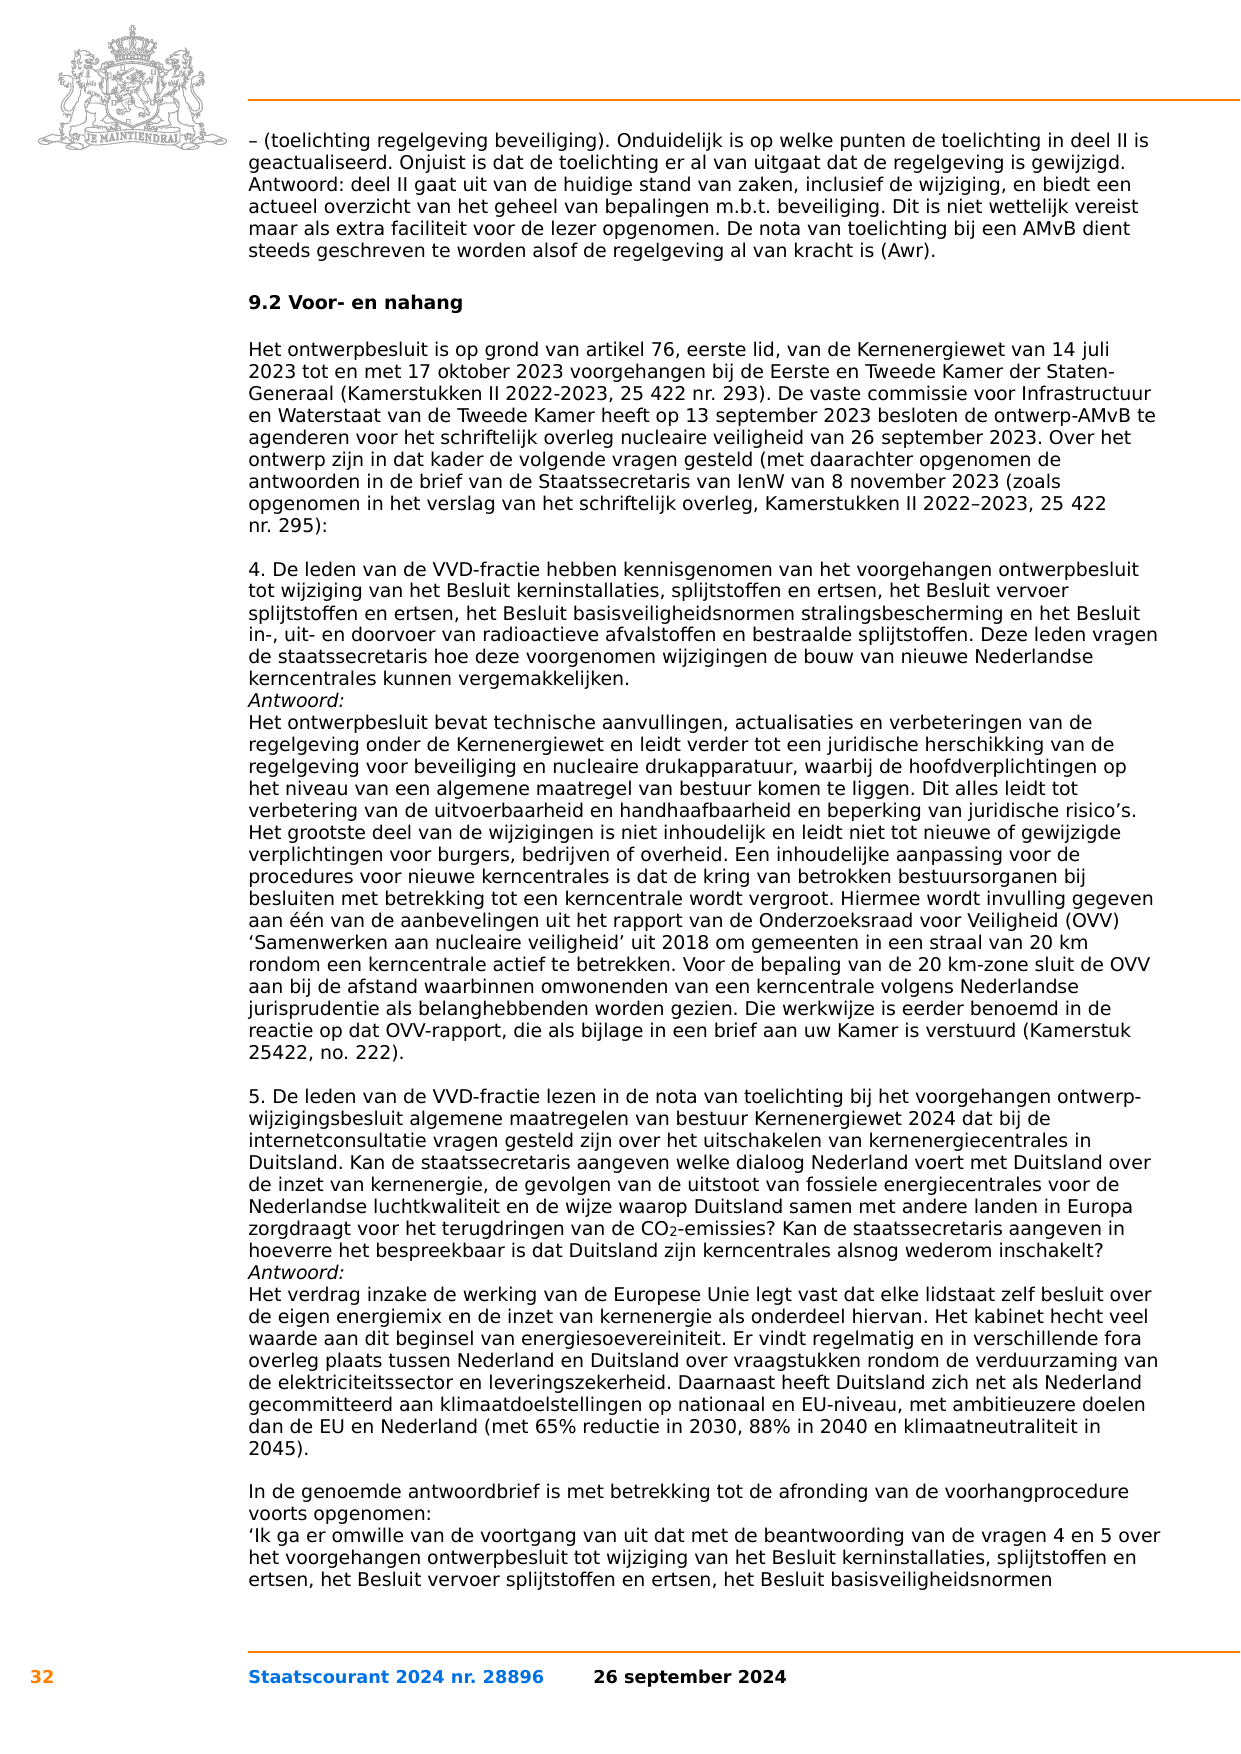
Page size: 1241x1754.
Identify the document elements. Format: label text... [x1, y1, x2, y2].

text In de genoemde antwoordbrief is met betrekking tot de afronding van de voorhangprocedure voorts opgenomen: [248, 1481, 1163, 1525]
subtitle 9.2 Voor- en nahang [248, 292, 1163, 314]
text Het ontwerpbesluit bevat technische aanvullingen, actualisaties en verbeteringen van de regelgeving onder de Kernenergiewet en leidt verder tot een juridische herschikking van de regelgeving voor beveiliging en nucleaire drukapparatuur, waarbij de hoofdverplichtingen op het niveau van een algemene maatregel van bestuur komen te liggen. Dit alles leidt tot verbetering van de uitvoerbaarheid en handhaafbaarheid en beperking van juridische risico’s. Het grootste deel van de wijzigingen is niet inhoudelijk en leidt niet tot nieuwe of gewijzigde verplichtingen voor burgers, bedrijven of overheid. Een inhoudelijke aanpassing voor de procedures voor nieuwe kerncentrales is dat de kring van betrokken bestuursorganen bij besluiten met betrekking tot een kerncentrale wordt vergroot. Hiermee wordt invulling gegeven aan één van de aanbevelingen uit het rapport van de Onderzoeksraad voor Veiligheid (OVV) ‘Samenwerken aan nucleaire veiligheid’ uit 2018 om gemeenten in een straal van 20 km rondom een kerncentrale actief te betrekken. Voor de bepaling van de 20 km-zone sluit de OVV aan bij de afstand waarbinnen omwonenden van een kerncentrale volgens Nederlandse jurisprudentie als belanghebbenden worden gezien. Die werkwijze is eerder benoemd in de reactie op dat OVV-rapport, die als bijlage in een brief aan uw Kamer is verstuurd (Kamerstuk 25422, no. 222). [248, 712, 1163, 1064]
text Het verdrag inzake de werking van de Europese Unie legt vast dat elke lidstaat zelf besluit over de eigen energiemix en de inzet van kernenergie als onderdeel hiervan. Het kabinet hecht veel waarde aan dit beginsel van energiesoevereiniteit. Er vindt regelmatig en in verschillende fora overleg plaats tussen Nederland en Duitsland over vraagstukken rondom de verduurzaming van de elektriciteitssector en leveringszekerheid. Daarnaast heeft Duitsland zich net als Nederland gecommitteerd aan klimaatdoelstellingen op nationaal en EU-niveau, met ambitieuzere doelen dan de EU en Nederland (met 65% reductie in 2030, 88% in 2040 en klimaatneutraliteit in 2045). [248, 1284, 1163, 1459]
text Antwoord: [248, 1262, 1163, 1284]
text ‘Ik ga er omwille van de voortgang van uit dat met de beantwoording van de vragen 4 en 5 over het voorgehangen ontwerpbesluit tot wijziging van het Besluit kerninstallaties, splijtstoffen en ertsen, het Besluit vervoer splijtstoffen en ertsen, het Besluit basisveiligheidsnormen [248, 1525, 1163, 1591]
text Antwoord: deel II gaat uit van de huidige stand van zaken, inclusief de wijziging, en biedt een actueel overzicht van het geheel van bepalingen m.b.t. beveiliging. Dit is niet wettelijk vereist maar als extra faciliteit voor de lezer opgenomen. De nota van toelichting bij een AMvB dient steeds geschreven te worden alsof de regelgeving al van kracht is (Awr). [248, 174, 1163, 262]
text – (toelichting regelgeving beveiliging). Onduidelijk is op welke punten de toelichting in deel II is geactualiseerd. Onjuist is dat de toelichting er al van uitgaat dat de regelgeving is gewijzigd. [248, 130, 1163, 174]
text 5. De leden van de VVD-fractie lezen in de nota van toelichting bij het voorgehangen ontwerp-wijzigingsbesluit algemene maatregelen van bestuur Kernenergiewet 2024 dat bij de internetconsultatie vragen gesteld zijn over het uitschakelen van kernenergiecentrales in Duitsland. Kan de staatssecretaris aangeven welke dialoog Nederland voert met Duitsland over de inzet van kernenergie, de gevolgen van de uitstoot van fossiele energiecentrales voor de Nederlandse luchtkwaliteit en de wijze waarop Duitsland samen met andere landen in Europa zorgdraagt voor het terugdringen van de CO2-emissies? Kan de staatssecretaris aangeven in hoeverre het bespreekbaar is dat Duitsland zijn kerncentrales alsnog wederom inschakelt? [248, 1086, 1163, 1262]
text Het ontwerpbesluit is op grond van artikel 76, eerste lid, van de Kernenergiewet van 14 juli 2023 tot en met 17 oktober 2023 voorgehangen bij de Eerste en Tweede Kamer der Staten-Generaal (Kamerstukken II 2022-2023, 25 422 nr. 293). De vaste commissie voor Infrastructuur en Waterstaat van de Tweede Kamer heeft op 13 september 2023 besloten de ontwerp-AMvB te agenderen voor het schriftelijk overleg nucleaire veiligheid van 26 september 2023. Over het ontwerp zijn in dat kader de volgende vragen gesteld (met daarachter opgenomen de antwoorden in de brief van de Staatssecretaris van IenW van 8 november 2023 (zoals opgenomen in het verslag van het schriftelijk overleg, Kamerstukken II 2022–2023, 25 422 nr. 295): [248, 339, 1163, 537]
text Antwoord: [248, 690, 1163, 712]
text 4. De leden van de VVD-fractie hebben kennisgenomen van het voorgehangen ontwerpbesluit tot wijziging van het Besluit kerninstallaties, splijtstoffen en ertsen, het Besluit vervoer splijtstoffen en ertsen, het Besluit basisveiligheidsnormen stralingsbescherming en het Besluit in-, uit- en doorvoer van radioactieve afvalstoffen en bestraalde splijtstoffen. Deze leden vragen de staatssecretaris hoe deze voorgenomen wijzigingen de bouw van nieuwe Nederlandse kerncentrales kunnen vergemakkelijken. [248, 558, 1163, 690]
picture [38, 25, 227, 150]
